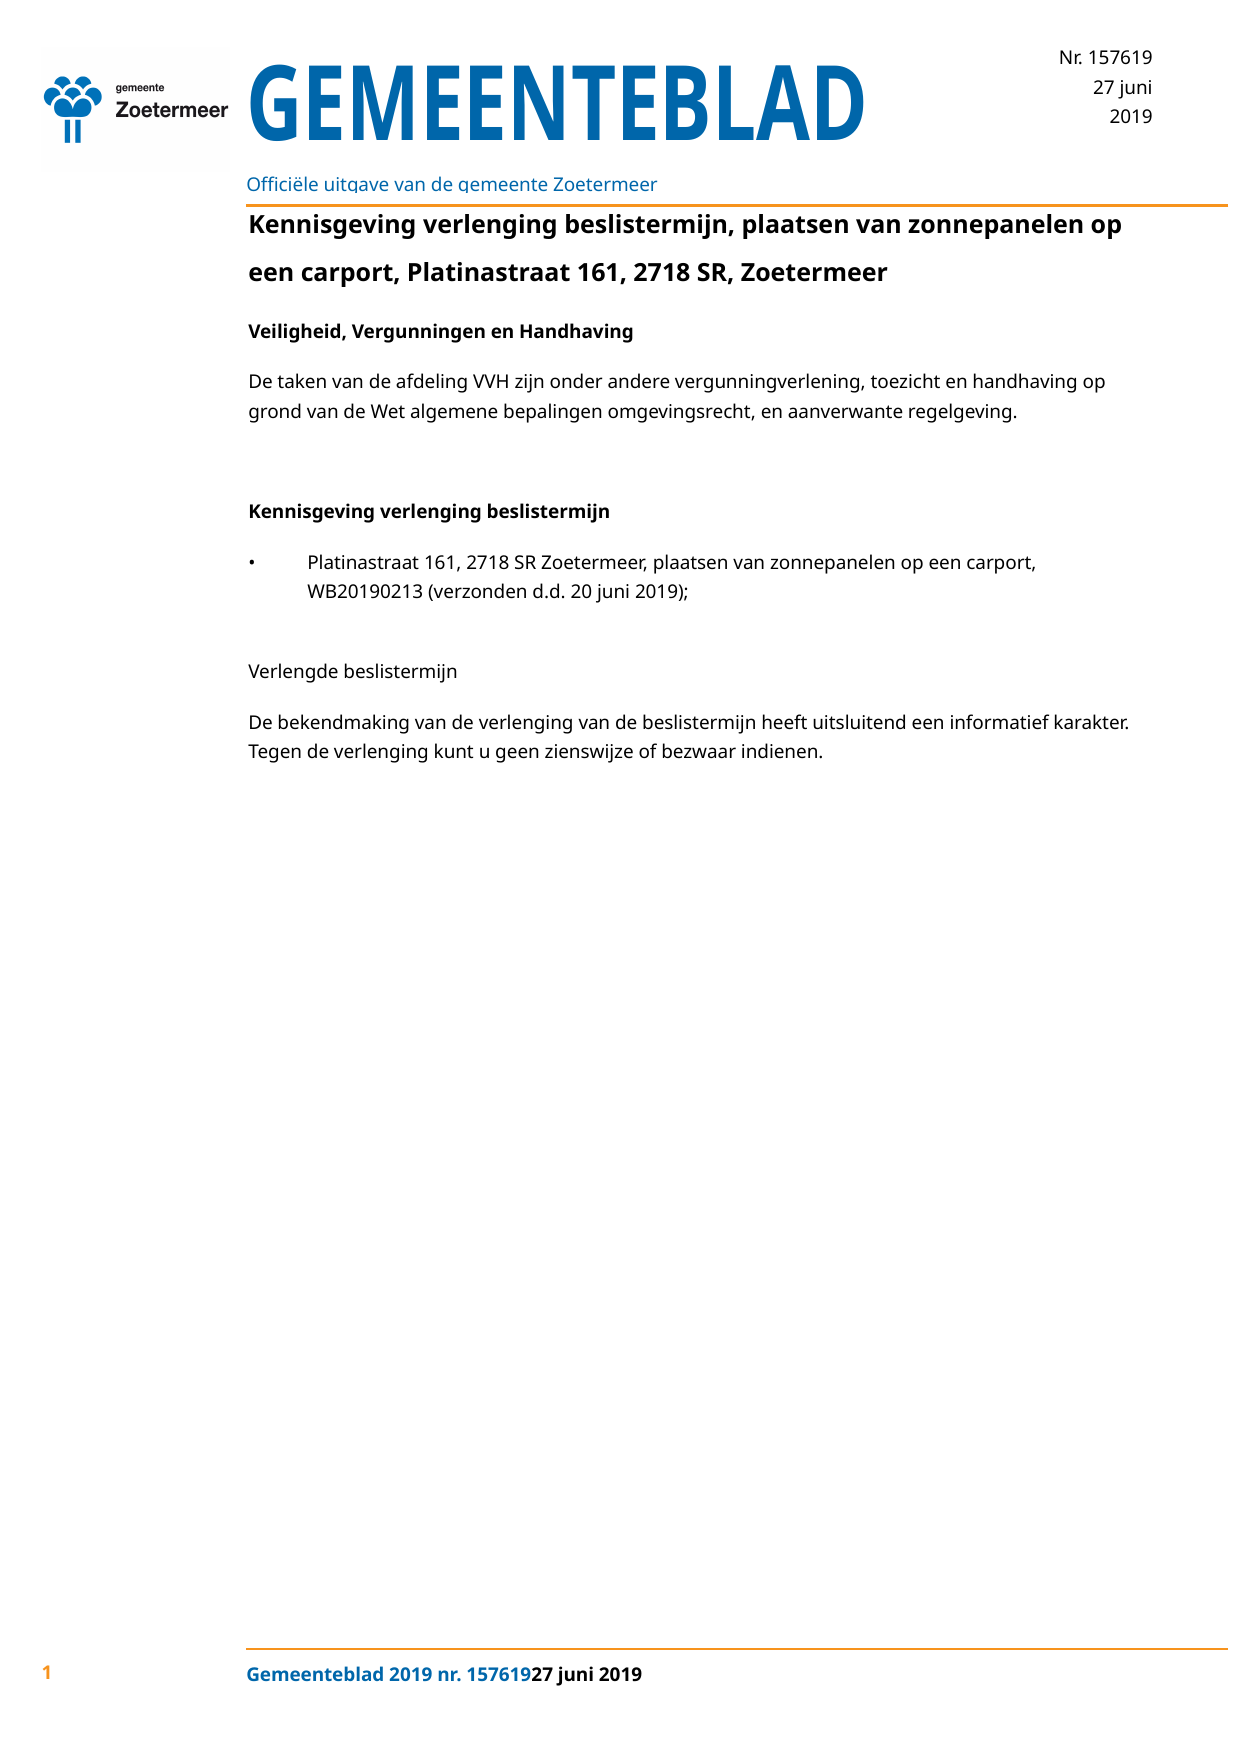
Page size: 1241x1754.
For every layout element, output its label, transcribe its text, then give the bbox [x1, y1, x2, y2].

list Platinastraat 161, 2718 SR Zoetermeer, plaatsen van zonnepanelen op een carport, WB20190213 (verzonden d.d. 20 juni 2019); [248, 549, 1152, 604]
text Kennisgeving verlenging beslistermijn, plaatsen van zonnepanelen op een carport, Platinastraat 161, 2718 SR, Zoetermeer [248, 207, 1152, 288]
text De bekendmaking van de verlenging van de beslistermijn heeft uitsluitend een informatief karakter. Tegen de verlenging kunt u geen zienswijze of bezwaar indienen. [248, 709, 1152, 764]
text De taken van de afdeling VVH zijn onder andere vergunningverlening, toezicht en handhaving op grond van de Wet algemene bepalingen omgevingsrecht, en aanverwante regelgeving. [248, 368, 1152, 424]
picture [41, 47, 231, 172]
text Verlengde beslistermijn [248, 659, 1152, 684]
text Kennisgeving verlenging beslistermijn [248, 499, 1152, 524]
text Veiligheid, Vergunningen en Handhaving [248, 318, 1152, 344]
